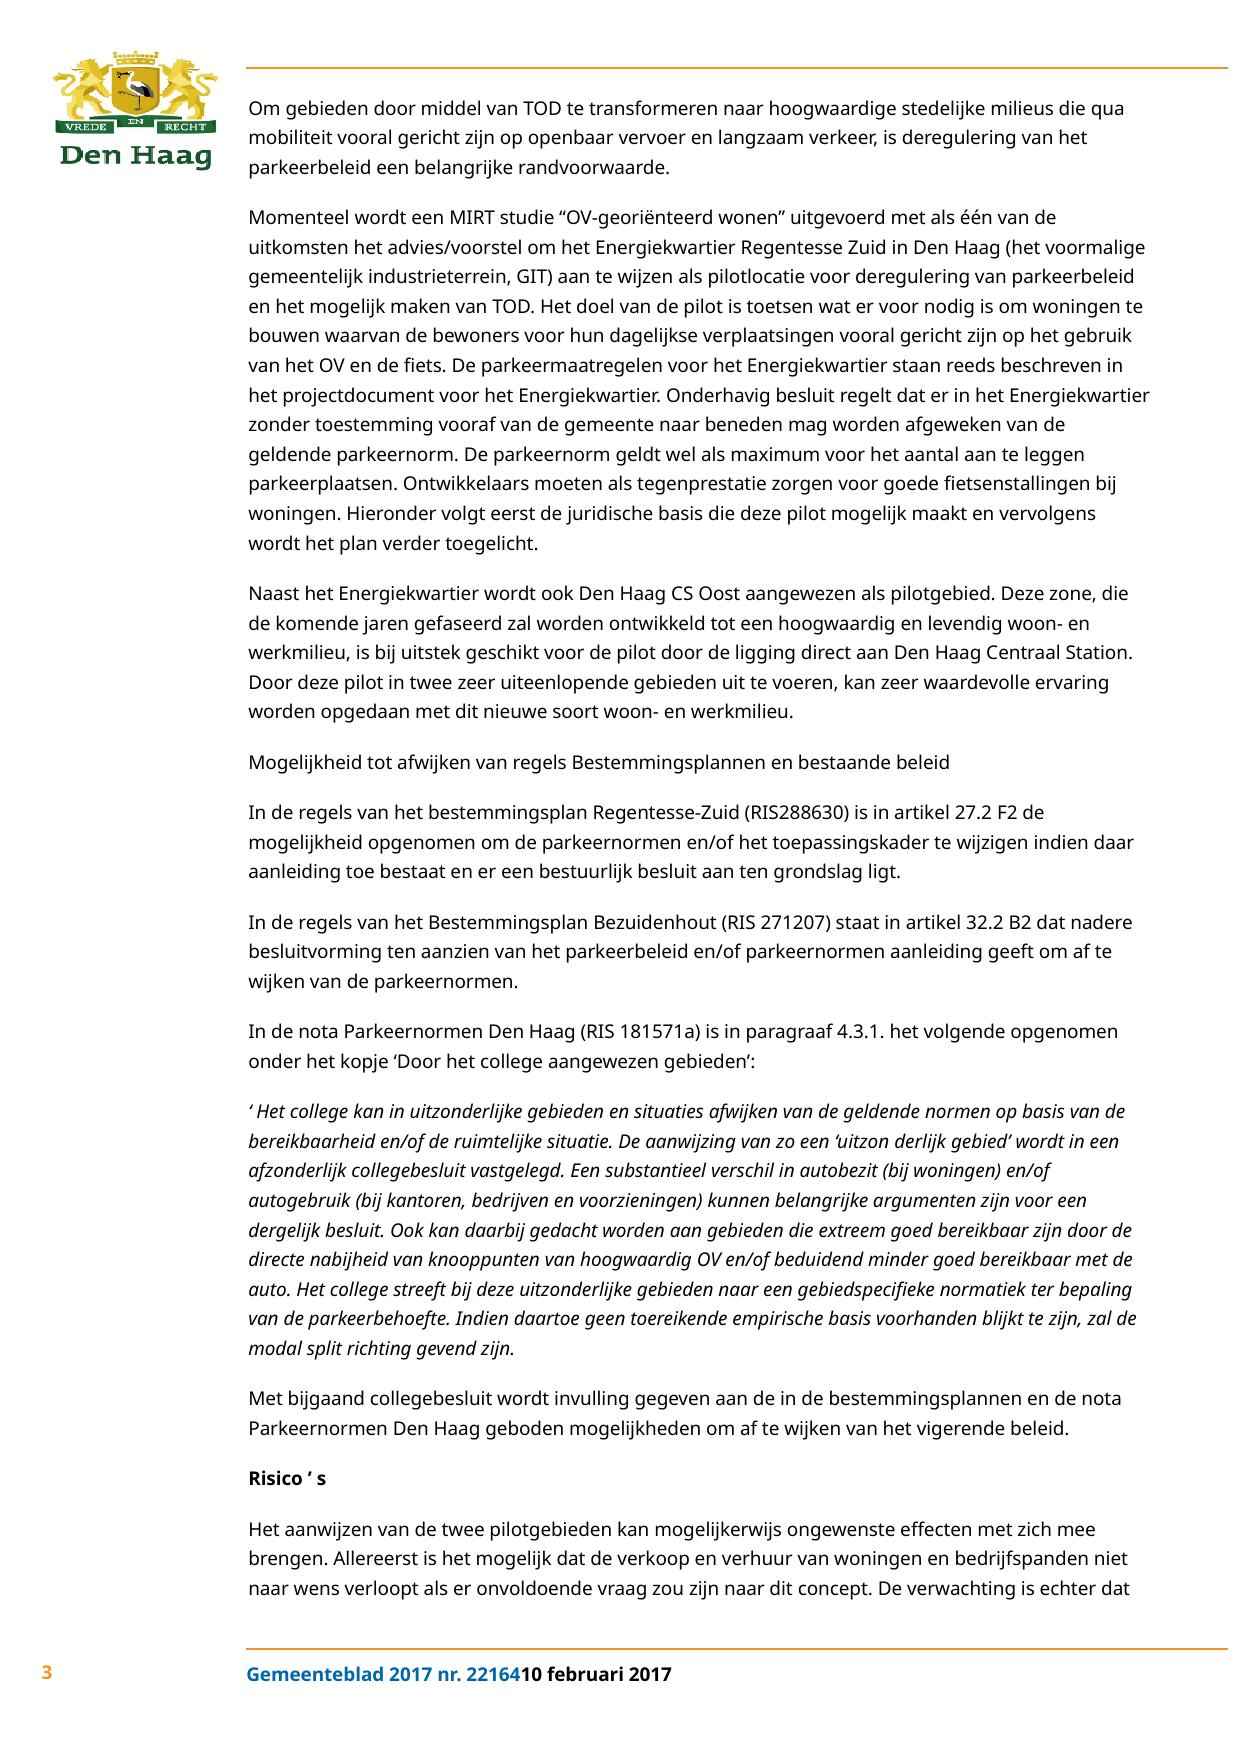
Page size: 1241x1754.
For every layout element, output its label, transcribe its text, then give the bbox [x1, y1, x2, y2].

picture [41, 47, 231, 172]
text In de nota Parkeernormen Den Haag (RIS 181571a) is in paragraaf 4.3.1. het volgende opgenomen onder het kopje ‘Door het college aangewezen gebieden’: [248, 1018, 1152, 1074]
text Momenteel wordt een MIRT studie “OV-georiënteerd wonen” uitgevoerd met als één van de uitkomsten het advies/voorstel om het Energiekwartier Regentesse Zuid in Den Haag (het voormalige gemeentelijk industrieterrein, GIT) aan te wijzen als pilotlocatie voor deregulering van parkeerbeleid en het mogelijk maken van TOD. Het doel van de pilot is toetsen wat er voor nodig is om woningen te bouwen waarvan de bewoners voor hun dagelijkse verplaatsingen vooral gericht zijn op het gebruik van het OV en de fiets. De parkeermaatregelen voor het Energiekwartier staan reeds beschreven in het projectdocument voor het Energiekwartier. Onderhavig besluit regelt dat er in het Energiekwartier zonder toestemming vooraf van de gemeente naar beneden mag worden afgeweken van de geldende parkeernorm. De parkeernorm geldt wel als maximum voor het aantal aan te leggen parkeerplaatsen. Ontwikkelaars moeten als tegenprestatie zorgen voor goede fietsenstallingen bij woningen. Hieronder volgt eerst de juridische basis die deze pilot mogelijk maakt en vervolgens wordt het plan verder toegelicht. [248, 204, 1152, 556]
text Risico ’ s [248, 1466, 1152, 1491]
text ‘ Het college kan in uitzonderlijke gebieden en situaties afwijken van de geldende normen op basis van de bereikbaarheid en/of de ruimtelijke situatie. De aanwijzing van zo een ‘uitzon derlijk gebied’ wordt in een afzonderlijk collegebesluit vastgelegd. Een substantieel verschil in autobezit (bij woningen) en/of autogebruik (bij kantoren, bedrijven en voorzieningen) kunnen belangrijke argumenten zijn voor een dergelijk besluit. Ook kan daarbij gedacht worden aan gebieden die extreem goed bereikbaar zijn door de directe nabijheid van knooppunten van hoogwaardig OV en/of beduidend minder goed bereikbaar met de auto. Het college streeft bij deze uitzonderlijke gebieden naar een gebiedspecifieke normatiek ter bepaling van de parkeerbehoefte. Indien daartoe geen toereikende empirische basis voorhanden blijkt te zijn, zal de modal split richting gevend zijn. [248, 1098, 1152, 1361]
text In de regels van het bestemmingsplan Regentesse-Zuid (RIS288630) is in artikel 27.2 F2 de mogelijkheid opgenomen om de parkeernormen en/of het toepassingskader te wijzigen indien daar aanleiding toe bestaat en er een bestuurlijk besluit aan ten grondslag ligt. [248, 799, 1152, 884]
text Naast het Energiekwartier wordt ook Den Haag CS Oost aangewezen als pilotgebied. Deze zone, die de komende jaren gefaseerd zal worden ontwikkeld tot een hoogwaardig en levendig woon- en werkmilieu, is bij uitstek geschikt voor de pilot door de ligging direct aan Den Haag Centraal Station. Door deze pilot in twee zeer uiteenlopende gebieden uit te voeren, kan zeer waardevolle ervaring worden opgedaan met dit nieuwe soort woon- en werkmilieu. [248, 580, 1152, 724]
text In de regels van het Bestemmingsplan Bezuidenhout (RIS 271207) staat in artikel 32.2 B2 dat nadere besluitvorming ten aanzien van het parkeerbeleid en/of parkeernormen aanleiding geeft om af te wijken van de parkeernormen. [248, 909, 1152, 994]
text Het aanwijzen van de twee pilotgebieden kan mogelijkerwijs ongewenste effecten met zich mee brengen. Allereerst is het mogelijk dat de verkoop en verhuur van woningen en bedrijfspanden niet naar wens verloopt als er onvoldoende vraag zou zijn naar dit concept. De verwachting is echter dat [248, 1516, 1152, 1601]
text Mogelijkheid tot afwijken van regels Bestemmingsplannen en bestaande beleid [248, 749, 1152, 775]
text Met bijgaand collegebesluit wordt invulling gegeven aan de in de bestemmingsplannen en de nota Parkeernormen Den Haag geboden mogelijkheden om af te wijken van het vigerende beleid. [248, 1386, 1152, 1441]
text Om gebieden door middel van TOD te transformeren naar hoogwaardige stedelijke milieus die qua mobiliteit vooral gericht zijn op openbaar vervoer en langzaam verkeer, is deregulering van het parkeerbeleid een belangrijke randvoorwaarde. [248, 95, 1152, 180]
